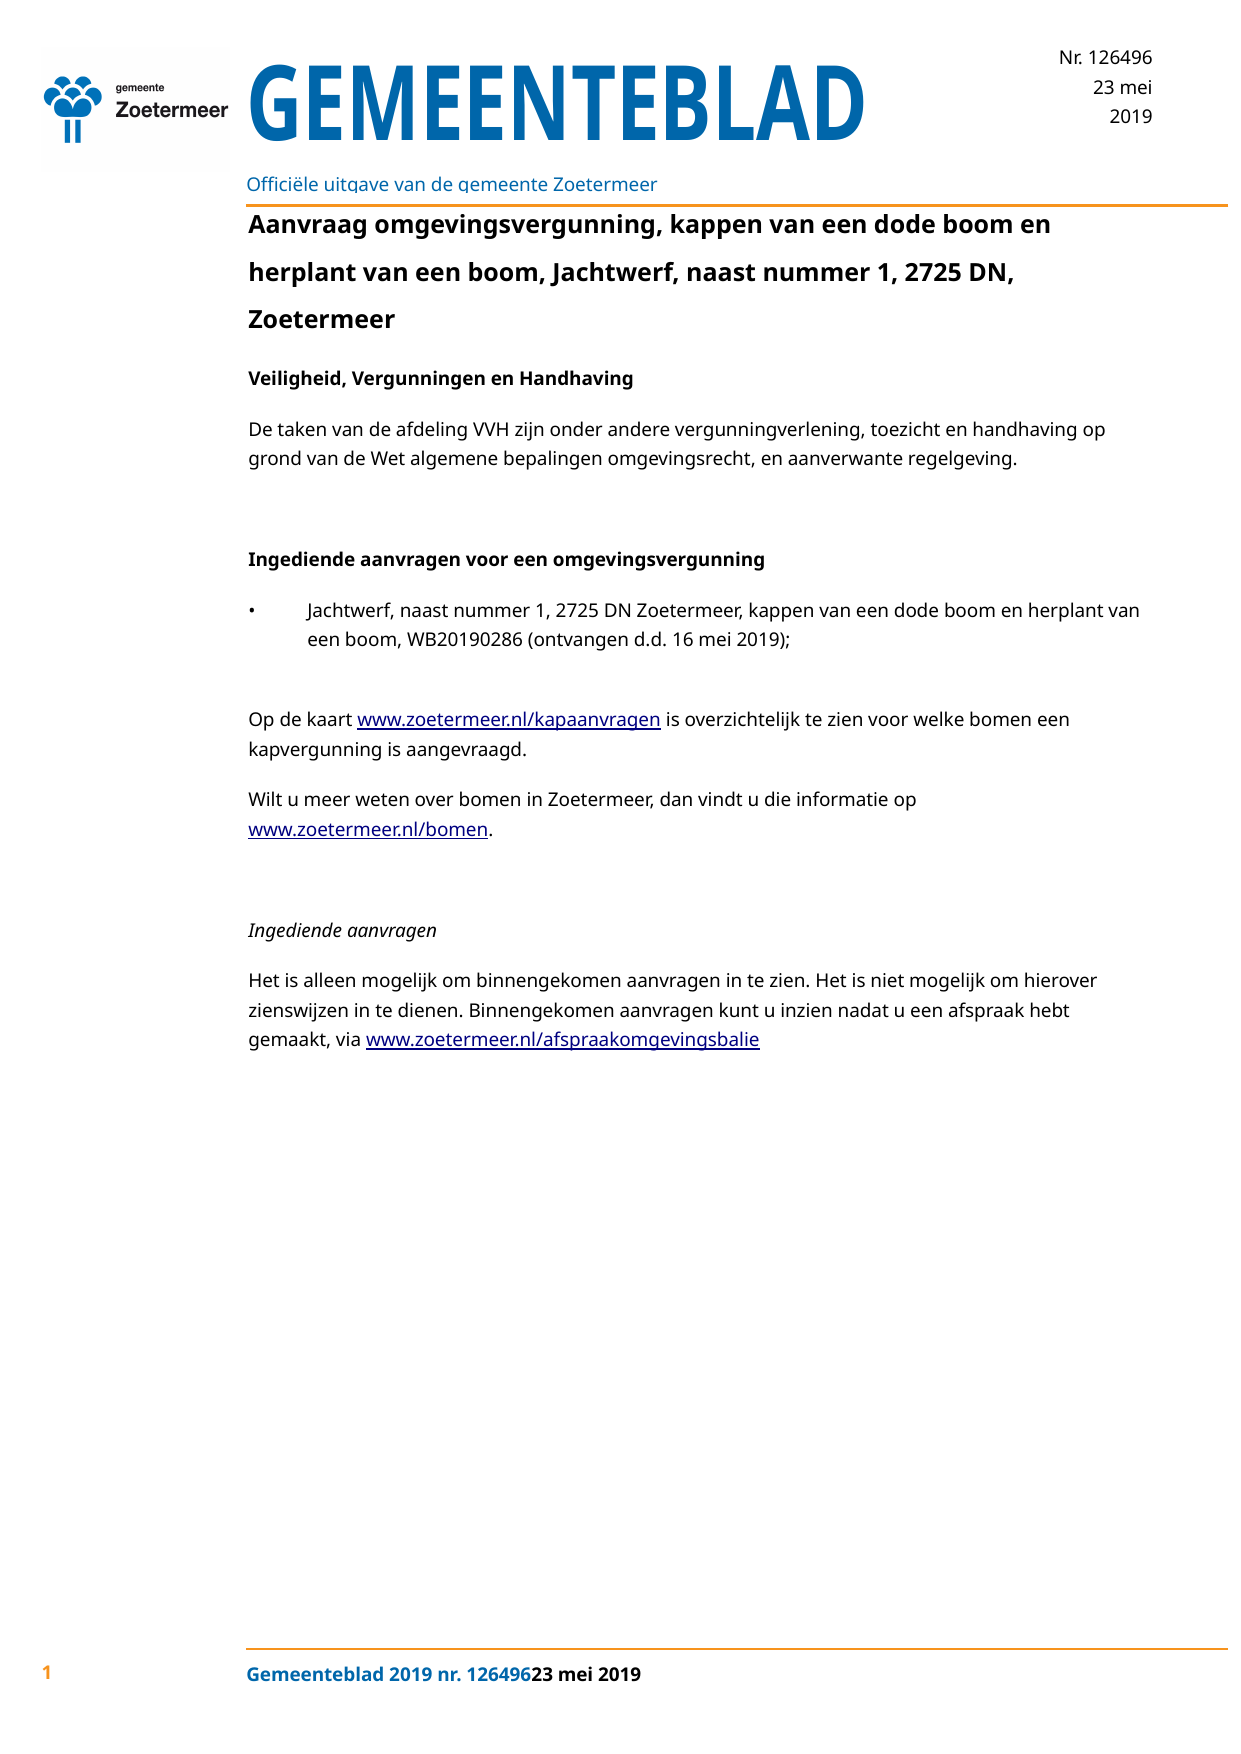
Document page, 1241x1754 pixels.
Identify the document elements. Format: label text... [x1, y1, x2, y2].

text Ingediende aanvragen voor een omgevingsvergunning [248, 546, 1152, 572]
text Veiligheid, Vergunningen en Handhaving [248, 366, 1152, 391]
list Jachtwerf, naast nummer 1, 2725 DN Zoetermeer, kappen van een dode boom en herplant van een boom, WB20190286 (ontvangen d.d. 16 mei 2019); [248, 597, 1152, 652]
text Wilt u meer weten over bomen in Zoetermeer, dan vindt u die informatie op www.zoetermeer.nl/bomen. [248, 786, 1152, 842]
text De taken van de afdeling VVH zijn onder andere vergunningverlening, toezicht en handhaving op grond van de Wet algemene bepalingen omgevingsrecht, en aanverwante regelgeving. [248, 416, 1152, 471]
text Op de kaart www.zoetermeer.nl/kapaanvragen is overzichtelijk te zien voor welke bomen een kapvergunning is aangevraagd. [248, 706, 1152, 762]
text Aanvraag omgevingsvergunning, kappen van een dode boom en herplant van een boom, Jachtwerf, naast nummer 1, 2725 DN, Zoetermeer [248, 207, 1152, 336]
text Ingediende aanvragen [248, 917, 1152, 942]
picture [41, 47, 231, 172]
text Het is alleen mogelijk om binnengekomen aanvragen in te zien. Het is niet mogelijk om hierover zienswijzen in te dienen. Binnengekomen aanvragen kunt u inzien nadat u een afspraak hebt gemaakt, via www.zoetermeer.nl/afspraakomgevingsbalie [248, 967, 1152, 1052]
